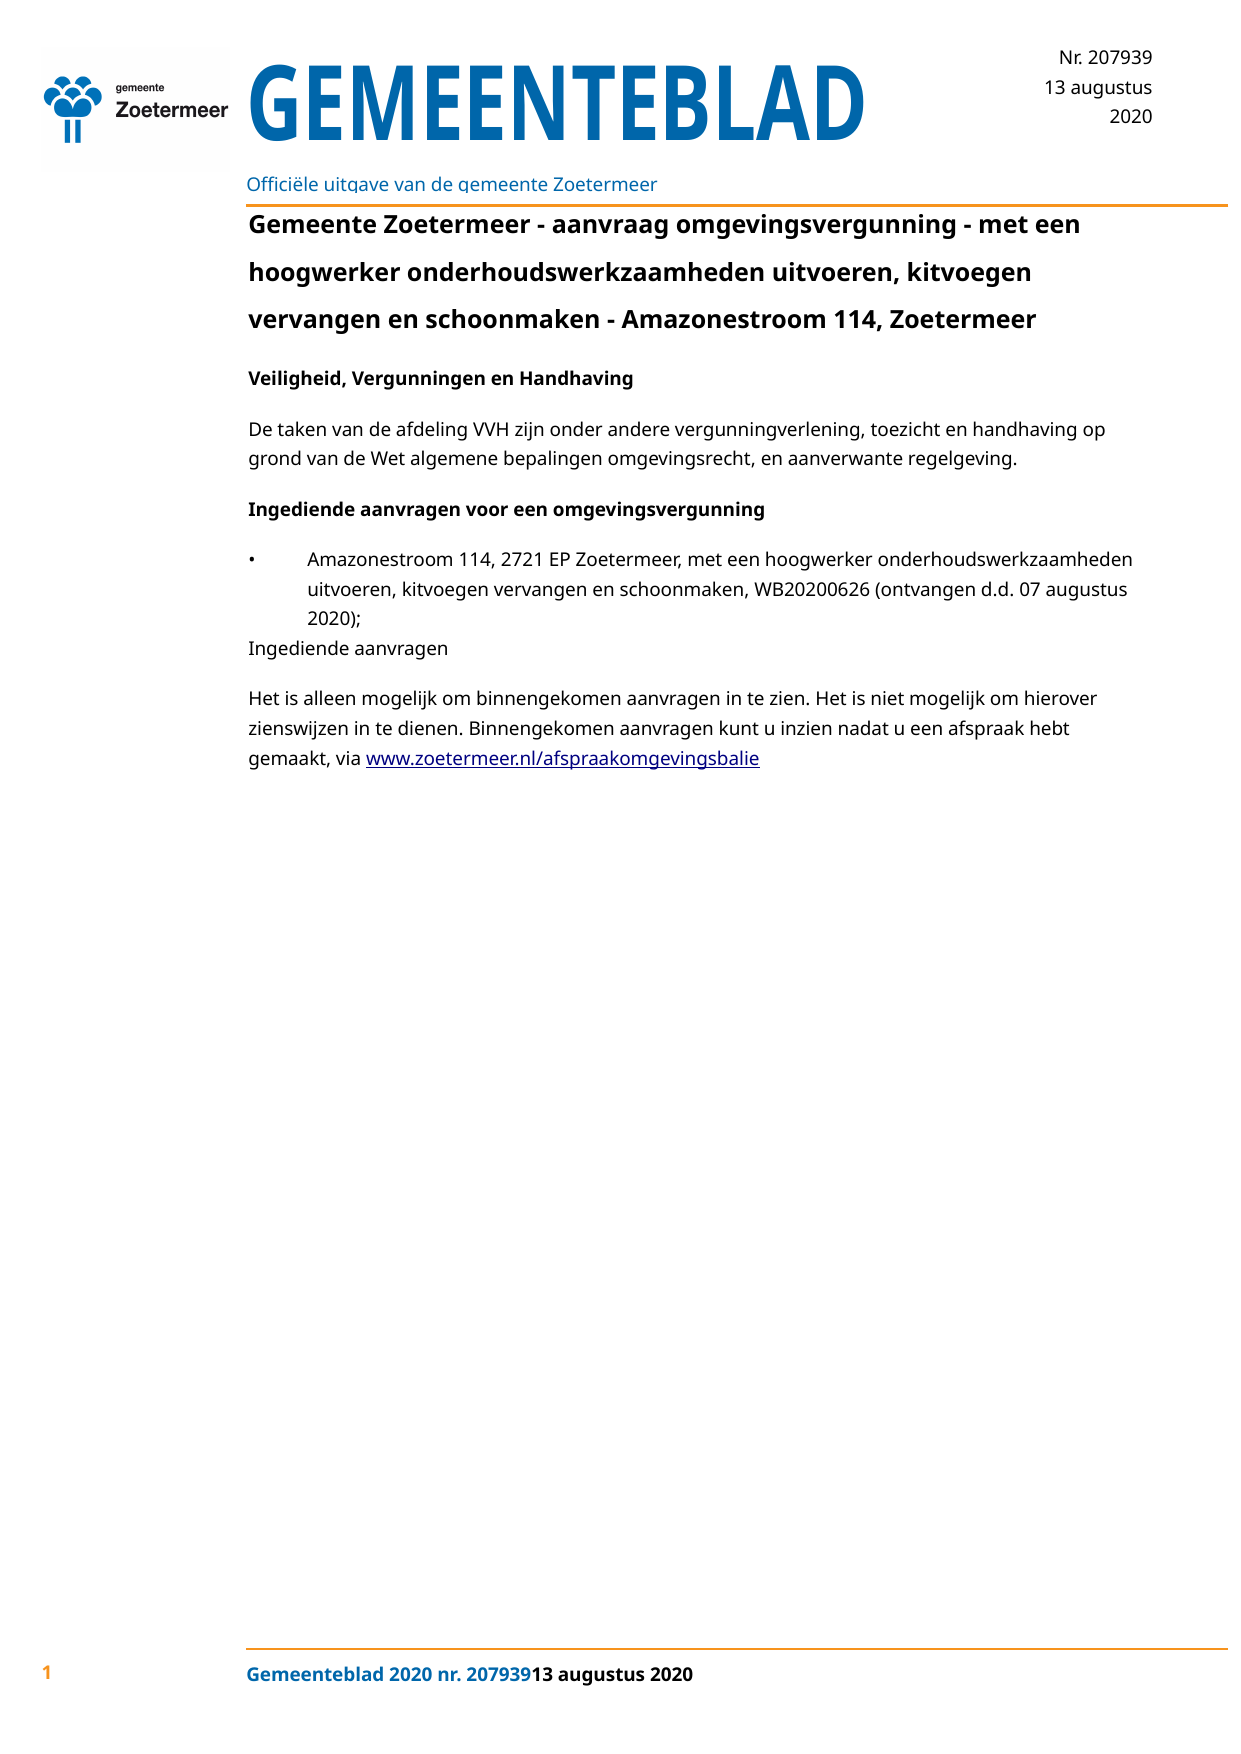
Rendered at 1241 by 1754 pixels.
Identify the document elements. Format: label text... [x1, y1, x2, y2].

text Het is alleen mogelijk om binnengekomen aanvragen in te zien. Het is niet mogelijk om hierover zienswijzen in te dienen. Binnengekomen aanvragen kunt u inzien nadat u een afspraak hebt gemaakt, via www.zoetermeer.nl/afspraakomgevingsbalie [248, 686, 1152, 770]
text De taken van de afdeling VVH zijn onder andere vergunningverlening, toezicht en handhaving op grond van de Wet algemene bepalingen omgevingsrecht, en aanverwante regelgeving. [248, 416, 1152, 471]
text Ingediende aanvragen voor een omgevingsvergunning [248, 496, 1152, 522]
text Veiligheid, Vergunningen en Handhaving [248, 366, 1152, 391]
picture [41, 47, 231, 172]
text Ingediende aanvragen [248, 635, 1152, 661]
text Gemeente Zoetermeer - aanvraag omgevingsvergunning - met een hoogwerker onderhoudswerkzaamheden uitvoeren, kitvoegen vervangen en schoonmaken - Amazonestroom 114, Zoetermeer [248, 207, 1152, 336]
list Amazonestroom 114, 2721 EP Zoetermeer, met een hoogwerker onderhoudswerkzaamheden uitvoeren, kitvoegen vervangen en schoonmaken, WB20200626 (ontvangen d.d. 07 augustus 2020); [248, 546, 1152, 631]
